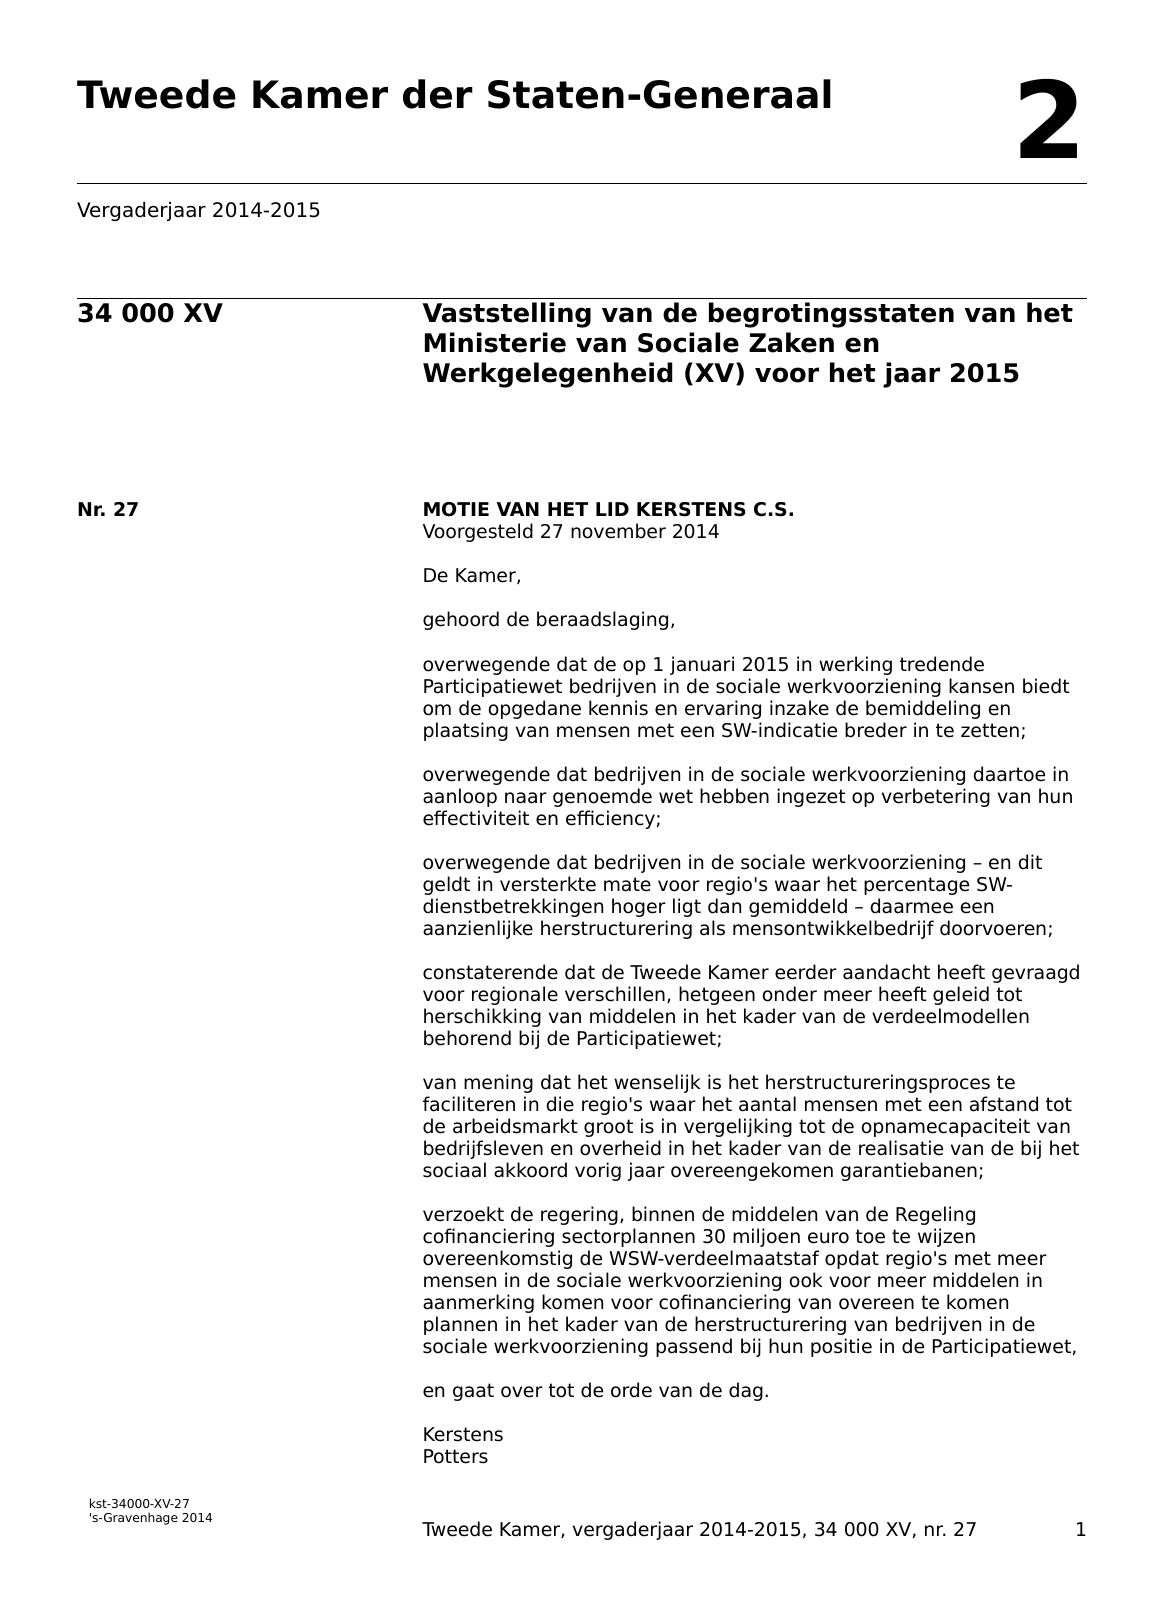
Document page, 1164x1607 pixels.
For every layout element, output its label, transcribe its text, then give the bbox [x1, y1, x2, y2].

text en gaat over tot de orde van de dag. [422, 1380, 1087, 1402]
table_header Tweede Kamer der Staten-Generaal [77, 59, 886, 183]
text verzoekt de regering, binnen de middelen van de Regeling cofinanciering sectorplannen 30 miljoen euro toe te wijzen overeenkomstig de WSW-verdeelmaatstaf opdat regio's met meer mensen in de sociale werkvoorziening ook voor meer middelen in aanmerking komen voor cofinanciering van overeen te komen plannen in het kader van de herstructurering van bedrijven in de sociale werkvoorziening passend bij hun positie in de Participatiewet, [422, 1204, 1087, 1358]
text Voorgesteld 27 november 2014 [422, 521, 1087, 543]
text van mening dat het wenselijk is het herstructureringsproces te faciliteren in die regio's waar het aantal mensen met een afstand tot de arbeidsmarkt groot is in vergelijking tot de opnamecapaciteit van bedrijfsleven en overheid in het kader van de realisatie van de bij het sociaal akkoord vorig jaar overeengekomen garantiebanen; [422, 1072, 1087, 1182]
text constaterende dat de Tweede Kamer eerder aandacht heeft gevraagd voor regionale verschillen, hetgeen onder meer heeft geleid tot herschikking van middelen in het kader van de verdeelmodellen behorend bij de Participatiewet; [422, 962, 1087, 1050]
text overwegende dat bedrijven in de sociale werkvoorziening – en dit geldt in versterkte mate voor regio's waar het percentage SW-dienstbetrekkingen hoger ligt dan gemiddeld – daarmee een aanzienlijke herstructurering als mensontwikkelbedrijf doorvoeren; [422, 852, 1087, 940]
text 's-Gravenhage 2014 [88, 1511, 323, 1525]
text Potters [422, 1446, 1087, 1468]
text Kerstens [422, 1424, 1087, 1446]
text De Kamer, [422, 565, 1087, 587]
text overwegende dat de op 1 januari 2015 in werking tredende Participatiewet bedrijven in de sociale werkvoorziening kansen biedt om de opgedane kennis en ervaring inzake de bemiddeling en plaatsing van mensen met een SW-indicatie breder in te zetten; [422, 653, 1087, 741]
text overwegende dat bedrijven in de sociale werkvoorziening daartoe in aanloop naar genoemde wet hebben ingezet op verbetering van hun effectiviteit en efficiency; [422, 764, 1087, 829]
table_cell Vergaderjaar 2014-2015 [77, 184, 1087, 298]
table_header 2 [886, 59, 1087, 183]
text kst-34000-XV-27 [88, 1497, 323, 1511]
text gehoord de beraadslaging, [422, 609, 1087, 631]
subtitle Nr. 27 MOTIE VAN HET LID KERSTENS C.S. [77, 499, 1087, 521]
subtitle 34 000 XV Vaststelling van de begrotingsstaten van het Ministerie van Sociale Zaken en Werkgelegenheid (XV) voor het jaar 2015 [77, 299, 1087, 388]
